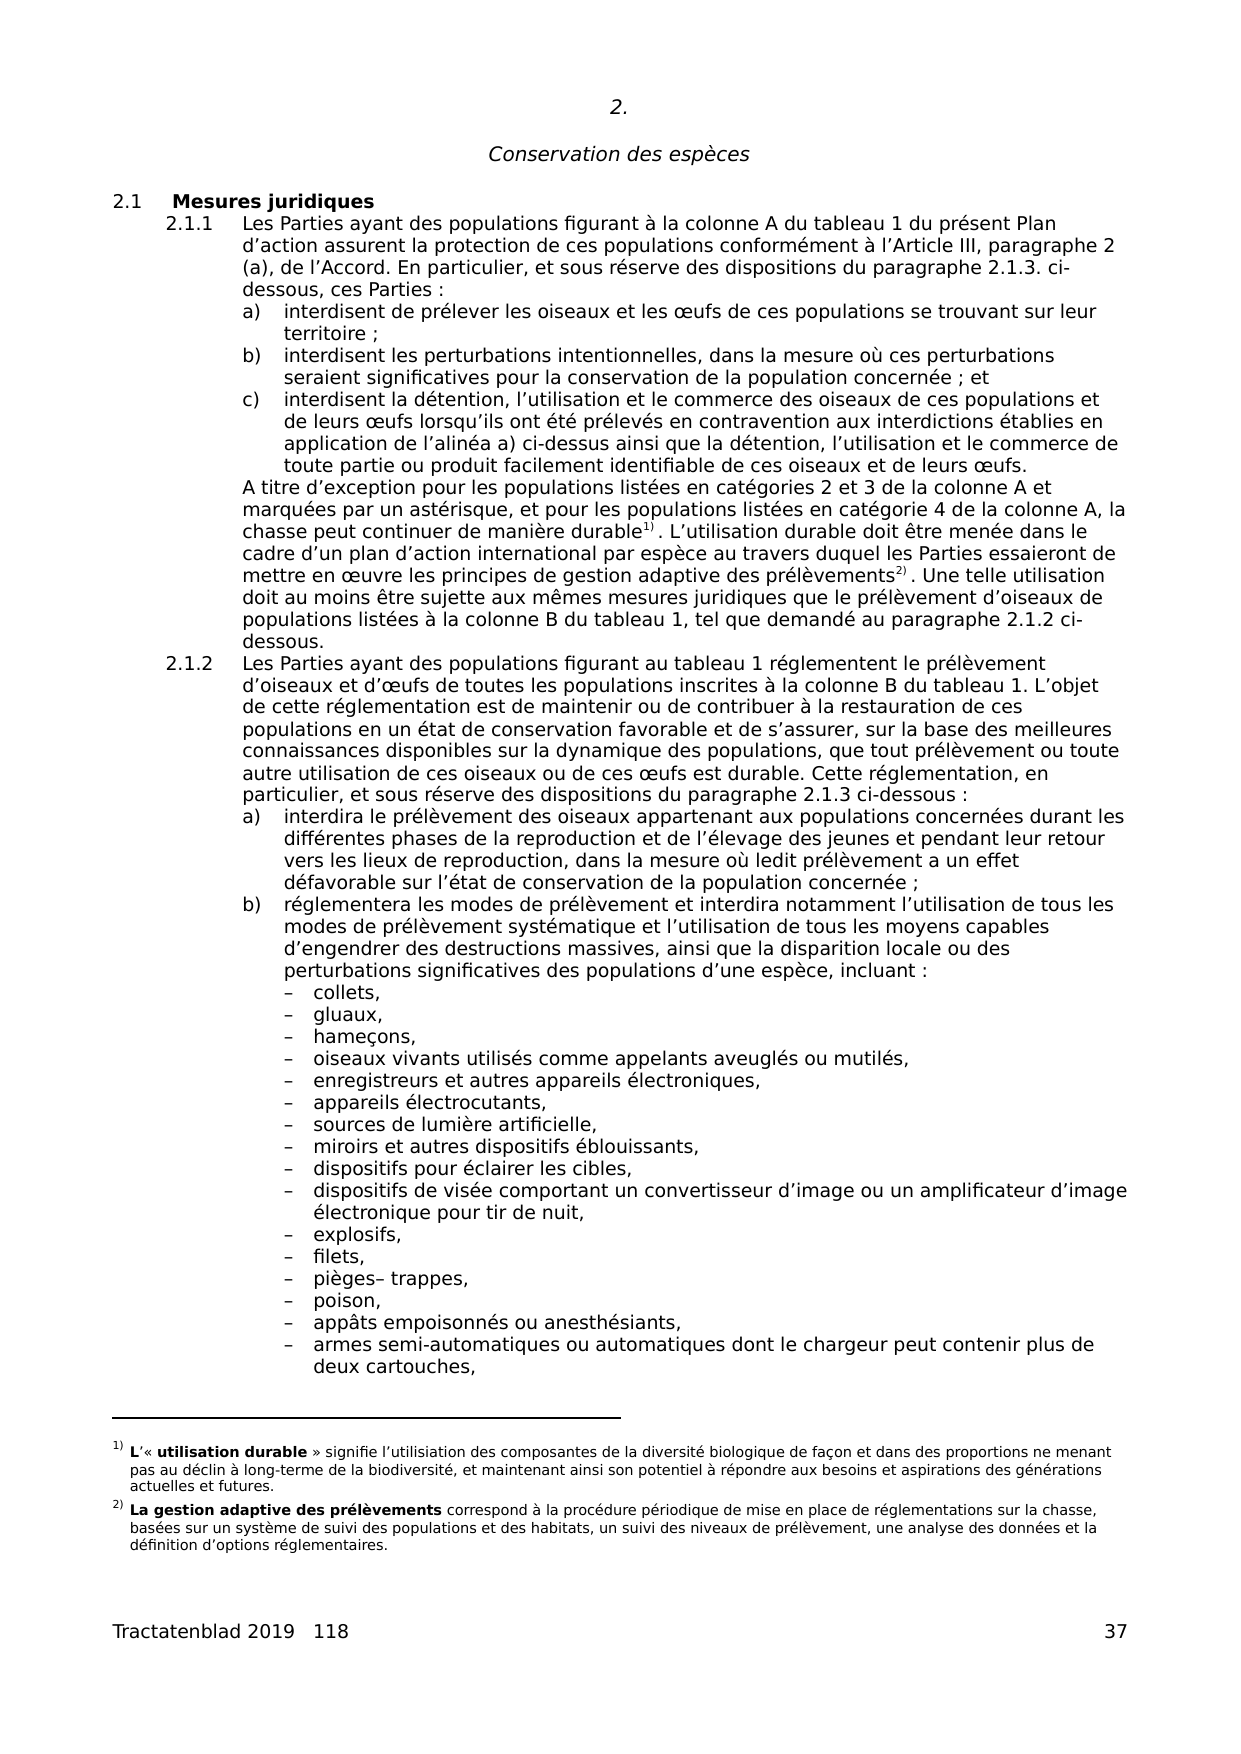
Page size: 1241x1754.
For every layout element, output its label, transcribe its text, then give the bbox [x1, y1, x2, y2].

text – hameçons, [283, 1026, 1128, 1048]
text – appâts empoisonnés ou anesthésiants, [283, 1312, 1128, 1334]
text c) interdisent la détention, l’utilisation et le commerce des oiseaux de ces populations et de leurs œufs lorsqu’ils ont été prélevés en contravention aux interdictions établies en application de l’alinéa a) ci-dessus ainsi que la détention, l’utilisation et le commerce de toute partie ou produit facilement identifiable de ces oiseaux et de leurs œufs. [242, 389, 1128, 477]
text – filets, [283, 1246, 1128, 1268]
text 2.1.1 Les Parties ayant des populations figurant à la colonne A du tableau 1 du présent Plan d’action assurent la protection de ces populations conformément à l’Article III, paragraphe 2 (a), de l’Accord. En particulier, et sous réserve des dispositions du paragraphe 2.1.3. ci-dessous, ces Parties : [165, 213, 1128, 301]
text – collets, [283, 982, 1128, 1004]
text 2.1.2 Les Parties ayant des populations figurant au tableau 1 réglementent le prélèvement d’oiseaux et d’œufs de toutes les populations inscrites à la colonne B du tableau 1. L’objet de cette réglementation est de maintenir ou de contribuer à la restauration de ces populations en un état de conservation favorable et de s’assurer, sur la base des meilleures connaissances disponibles sur la dynamique des populations, que tout prélèvement ou toute autre utilisation de ces oiseaux ou de ces œufs est durable. Cette réglementation, en particulier, et sous réserve des dispositions du paragraphe 2.1.3 ci-dessous : [165, 652, 1128, 806]
text b) réglementera les modes de prélèvement et interdira notamment l’utilisation de tous les modes de prélèvement systématique et l’utilisation de tous les moyens capables d’engendrer des destructions massives, ainsi que la disparition locale ou des perturbations significatives des populations d’une espèce, incluant : [242, 894, 1128, 982]
text – oiseaux vivants utilisés comme appelants aveuglés ou mutilés, [283, 1048, 1128, 1070]
subtitle 2. Conservation des espèces [112, 96, 1128, 166]
text – poison, [283, 1290, 1128, 1312]
text – enregistreurs et autres appareils électroniques, [283, 1070, 1128, 1092]
text – dispositifs de visée comportant un convertisseur d’image ou un amplificateur d’image électronique pour tir de nuit, [283, 1180, 1128, 1224]
text – pièges– trappes, [283, 1268, 1128, 1290]
text 2.1 Mesures juridiques [112, 191, 1128, 213]
text b) interdisent les perturbations intentionnelles, dans la mesure où ces perturbations seraient significatives pour la conservation de la population concernée ; et [242, 345, 1128, 389]
text A titre d’exception pour les populations listées en catégories 2 et 3 de la colonne A et marquées par un astérisque, et pour les populations listées en catégorie 4 de la colonne A, la chasse peut continuer de manière durable. L’utilisation durable doit être menée dans le cadre d’un plan d’action international par espèce au travers duquel les Parties essaieront de mettre en œuvre les principes de gestion adaptive des prélèvements. Une telle utilisation doit au moins être sujette aux mêmes mesures juridiques que le prélèvement d’oiseaux de populations listées à la colonne B du tableau 1, tel que demandé au paragraphe 2.1.2 ci-dessous. [242, 477, 1128, 652]
text – appareils électrocutants, [283, 1092, 1128, 1114]
text – sources de lumière artificielle, [283, 1114, 1128, 1136]
text a) interdira le prélèvement des oiseaux appartenant aux populations concernées durant les différentes phases de la reproduction et de l’élevage des jeunes et pendant leur retour vers les lieux de reproduction, dans la mesure où ledit prélèvement a un effet défavorable sur l’état de conservation de la population concernée ; [242, 806, 1128, 894]
text – dispositifs pour éclairer les cibles, [283, 1158, 1128, 1180]
text – gluaux, [283, 1004, 1128, 1026]
text a) interdisent de prélever les oiseaux et les œufs de ces populations se trouvant sur leur territoire ; [242, 301, 1128, 345]
text La gestion adaptive des prélèvements correspond à la procédure périodique de mise en place de réglementations sur la chasse, basées sur un système de suivi des populations et des habitats, un suivi des niveaux de prélèvement, une analyse des données et la définition d’options réglementaires. [112, 1498, 1128, 1554]
text – miroirs et autres dispositifs éblouissants, [283, 1136, 1128, 1158]
text L’« utilisation durable » signifie l’utilisiation des composantes de la diversité biologique de façon et dans des proportions ne menant pas au déclin à long-terme de la biodiversité, et maintenant ainsi son potentiel à répondre aux besoins et aspirations des générations actuelles et futures. [112, 1439, 1128, 1495]
text – armes semi-automatiques ou automatiques dont le chargeur peut contenir plus de deux cartouches, [283, 1334, 1128, 1378]
text – explosifs, [283, 1224, 1128, 1246]
